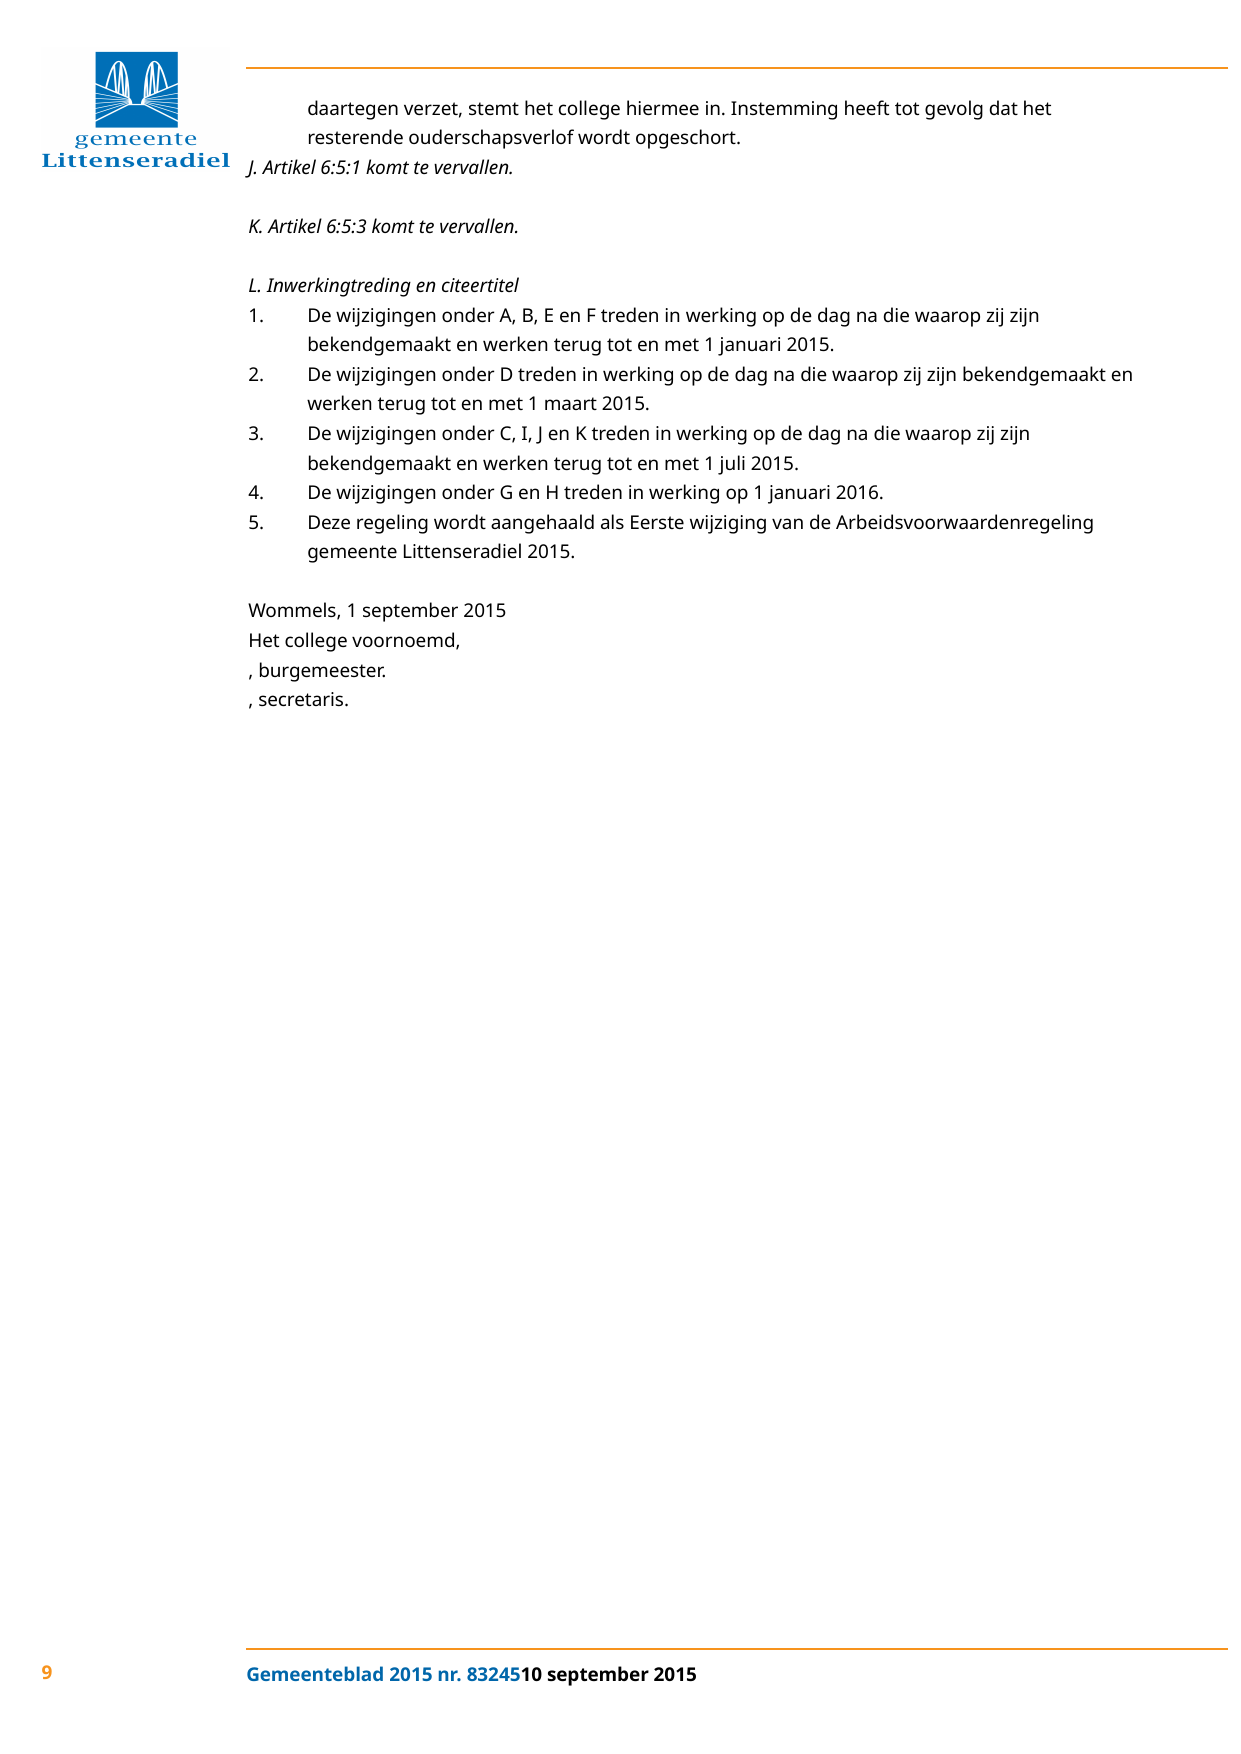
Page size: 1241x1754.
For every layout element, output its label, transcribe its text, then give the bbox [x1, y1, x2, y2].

list De wijzigingen onder D treden in werking op de dag na die waarop zij zijn bekendgemaakt en werken terug tot en met 1 maart 2015. [248, 361, 1152, 416]
list Deze regeling wordt aangehaald als Eerste wijziging van de Arbeidsvoorwaardenregeling gemeente Littenseradiel 2015. [248, 509, 1152, 564]
text , secretaris. [248, 686, 1152, 712]
list De wijzigingen onder A, B, E en F treden in werking op de dag na die waarop zij zijn bekendgemaakt en werken terug tot en met 1 januari 2015. [248, 302, 1152, 357]
text L. Inwerkingtreding en citeertitel [248, 272, 1152, 298]
picture [41, 47, 231, 172]
list De wijzigingen onder G en H treden in werking op 1 januari 2016. [248, 479, 1152, 505]
text J. Artikel 6:5:1 komt te vervallen. [248, 154, 1152, 180]
text Wommels, 1 september 2015 [248, 598, 1152, 623]
list daartegen verzet, stemt het college hiermee in. Instemming heeft tot gevolg dat het resterende ouderschapsverlof wordt opgeschort. [248, 95, 1152, 150]
text Het college voornoemd, [248, 627, 1152, 653]
list De wijzigingen onder C, I, J en K treden in werking op de dag na die waarop zij zijn bekendgemaakt en werken terug tot en met 1 juli 2015. [248, 420, 1152, 476]
text , burgemeester. [248, 657, 1152, 683]
text K. Artikel 6:5:3 komt te vervallen. [248, 213, 1152, 239]
